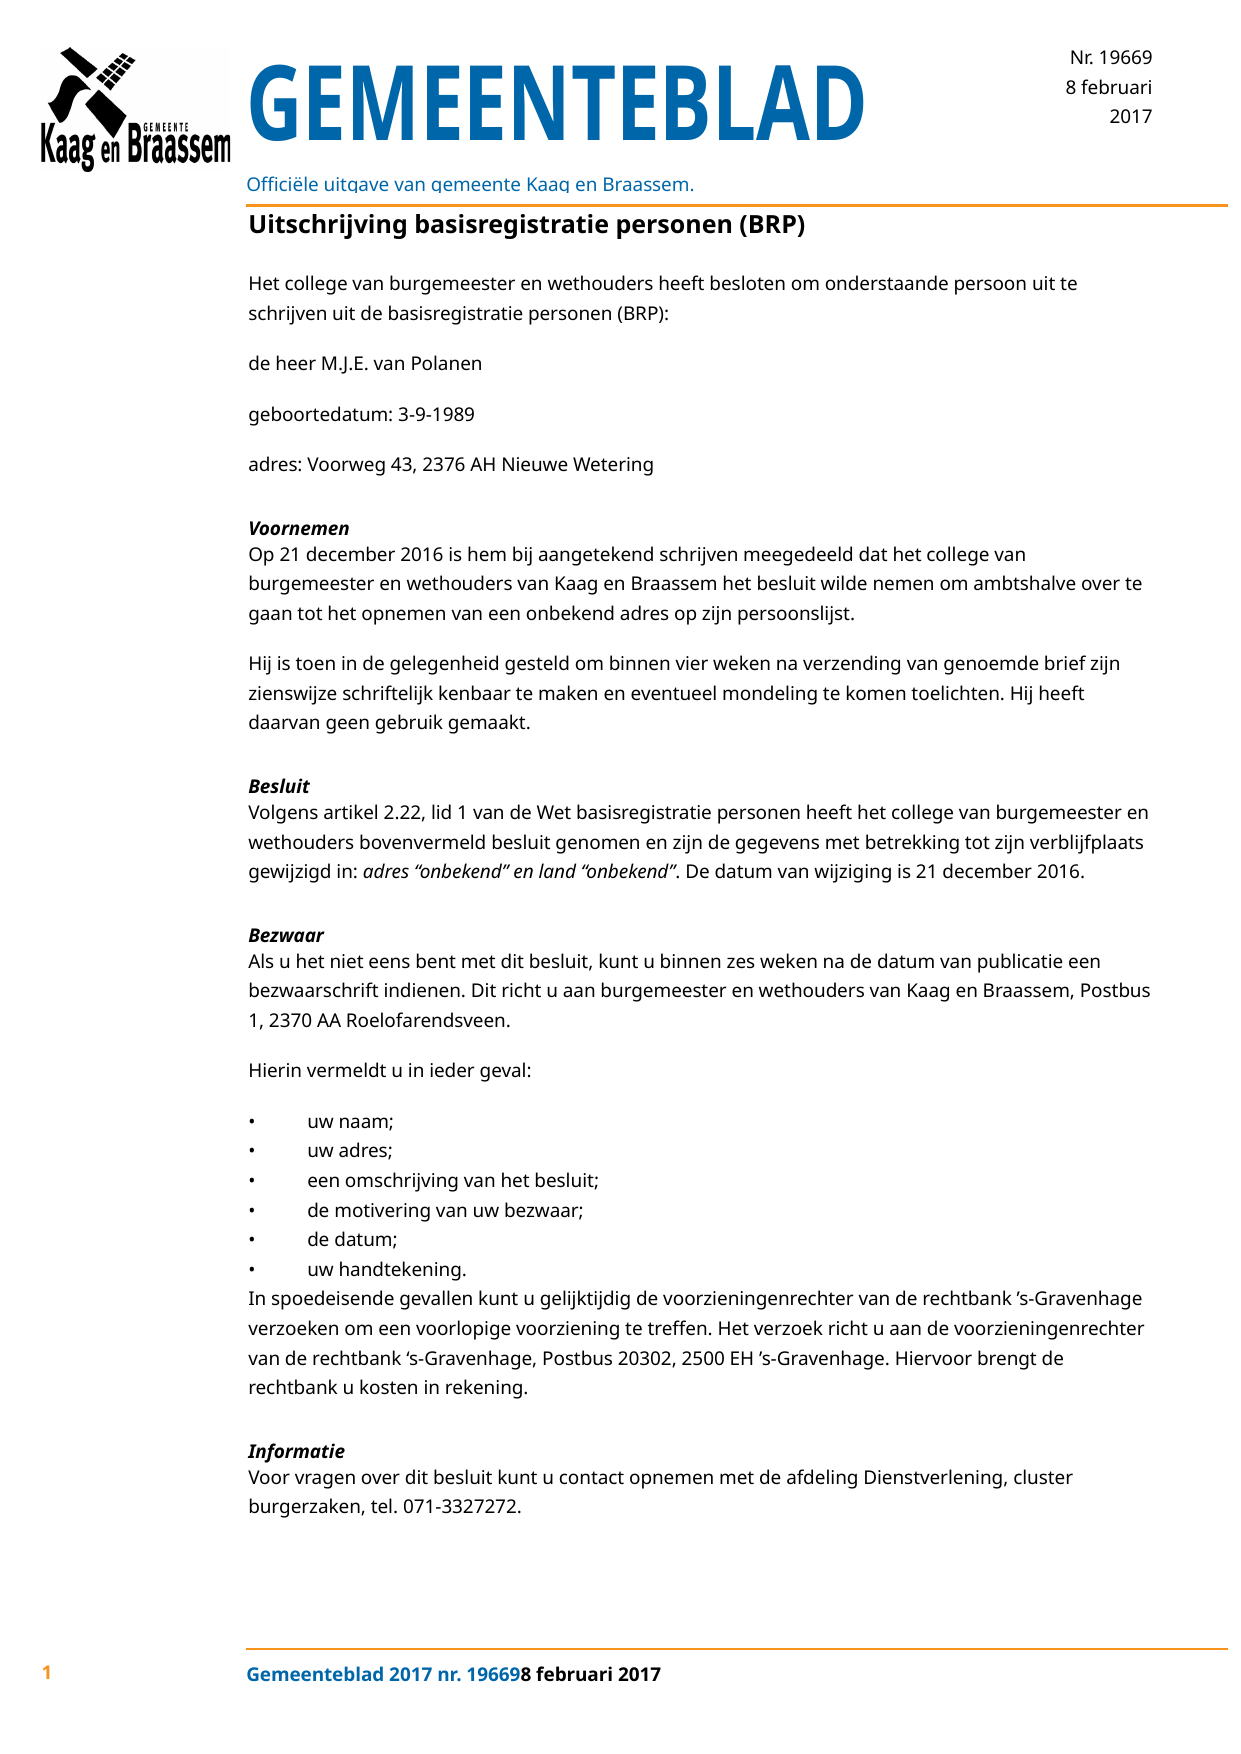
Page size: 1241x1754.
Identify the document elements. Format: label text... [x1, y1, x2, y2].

text Besluit [248, 773, 1152, 799]
text Voor vragen over dit besluit kunt u contact opnemen met de afdeling Dienstverlening, cluster burgerzaken, tel. 071-3327272. [248, 1464, 1152, 1519]
text Het college van burgemeester en wethouders heeft besloten om onderstaande persoon uit te schrijven uit de basisregistratie personen (BRP): [248, 270, 1152, 326]
text adres: Voorweg 43, 2376 AH Nieuwe Wetering [248, 451, 1152, 477]
text Uitschrijving basisregistratie personen (BRP) [248, 207, 1152, 241]
text geboortedatum: 3-9-1989 [248, 401, 1152, 426]
text Bezwaar [248, 922, 1152, 948]
text Informatie [248, 1438, 1152, 1464]
text Hierin vermeldt u in ieder geval: [248, 1058, 1152, 1083]
text In spoedeisende gevallen kunt u gelijktijdig de voorzieningenrechter van de rechtbank ’s-Gravenhage verzoeken om een voorlopige voorziening te treffen. Het verzoek richt u aan de voorzieningenrechter van de rechtbank ‘s-Gravenhage, Postbus 20302, 2500 EH ’s-Gravenhage. Hiervoor brengt de rechtbank u kosten in rekening. [248, 1286, 1152, 1400]
text de heer M.J.E. van Polanen [248, 350, 1152, 376]
list de motivering van uw bezwaar; [248, 1197, 1152, 1223]
list een omschrijving van het besluit; [248, 1167, 1152, 1193]
text Volgens artikel 2.22, lid 1 van de Wet basisregistratie personen heeft het college van burgemeester en wethouders bovenvermeld besluit genomen en zijn de gegevens met betrekking tot zijn verblijfplaats gewijzigd in: adres “onbekend” en land “onbekend”. De datum van wijziging is 21 december 2016. [248, 799, 1152, 884]
list uw naam; [248, 1108, 1152, 1134]
list uw handtekening. [248, 1256, 1152, 1282]
picture [41, 47, 231, 172]
list de datum; [248, 1226, 1152, 1252]
list uw adres; [248, 1138, 1152, 1163]
text Als u het niet eens bent met dit besluit, kunt u binnen zes weken na de datum van publicatie een bezwaarschrift indienen. Dit richt u aan burgemeester en wethouders van Kaag en Braassem, Postbus 1, 2370 AA Roelofarendsveen. [248, 948, 1152, 1033]
text Op 21 december 2016 is hem bij aangetekend schrijven meegedeeld dat het college van burgemeester en wethouders van Kaag en Braassem het besluit wilde nemen om ambtshalve over te gaan tot het opnemen van een onbekend adres op zijn persoonslijst. [248, 541, 1152, 626]
text Hij is toen in de gelegenheid gesteld om binnen vier weken na verzending van genoemde brief zijn zienswijze schriftelijk kenbaar te maken en eventueel mondeling te komen toelichten. Hij heeft daarvan geen gebruik gemaakt. [248, 650, 1152, 735]
text Voornemen [248, 515, 1152, 541]
